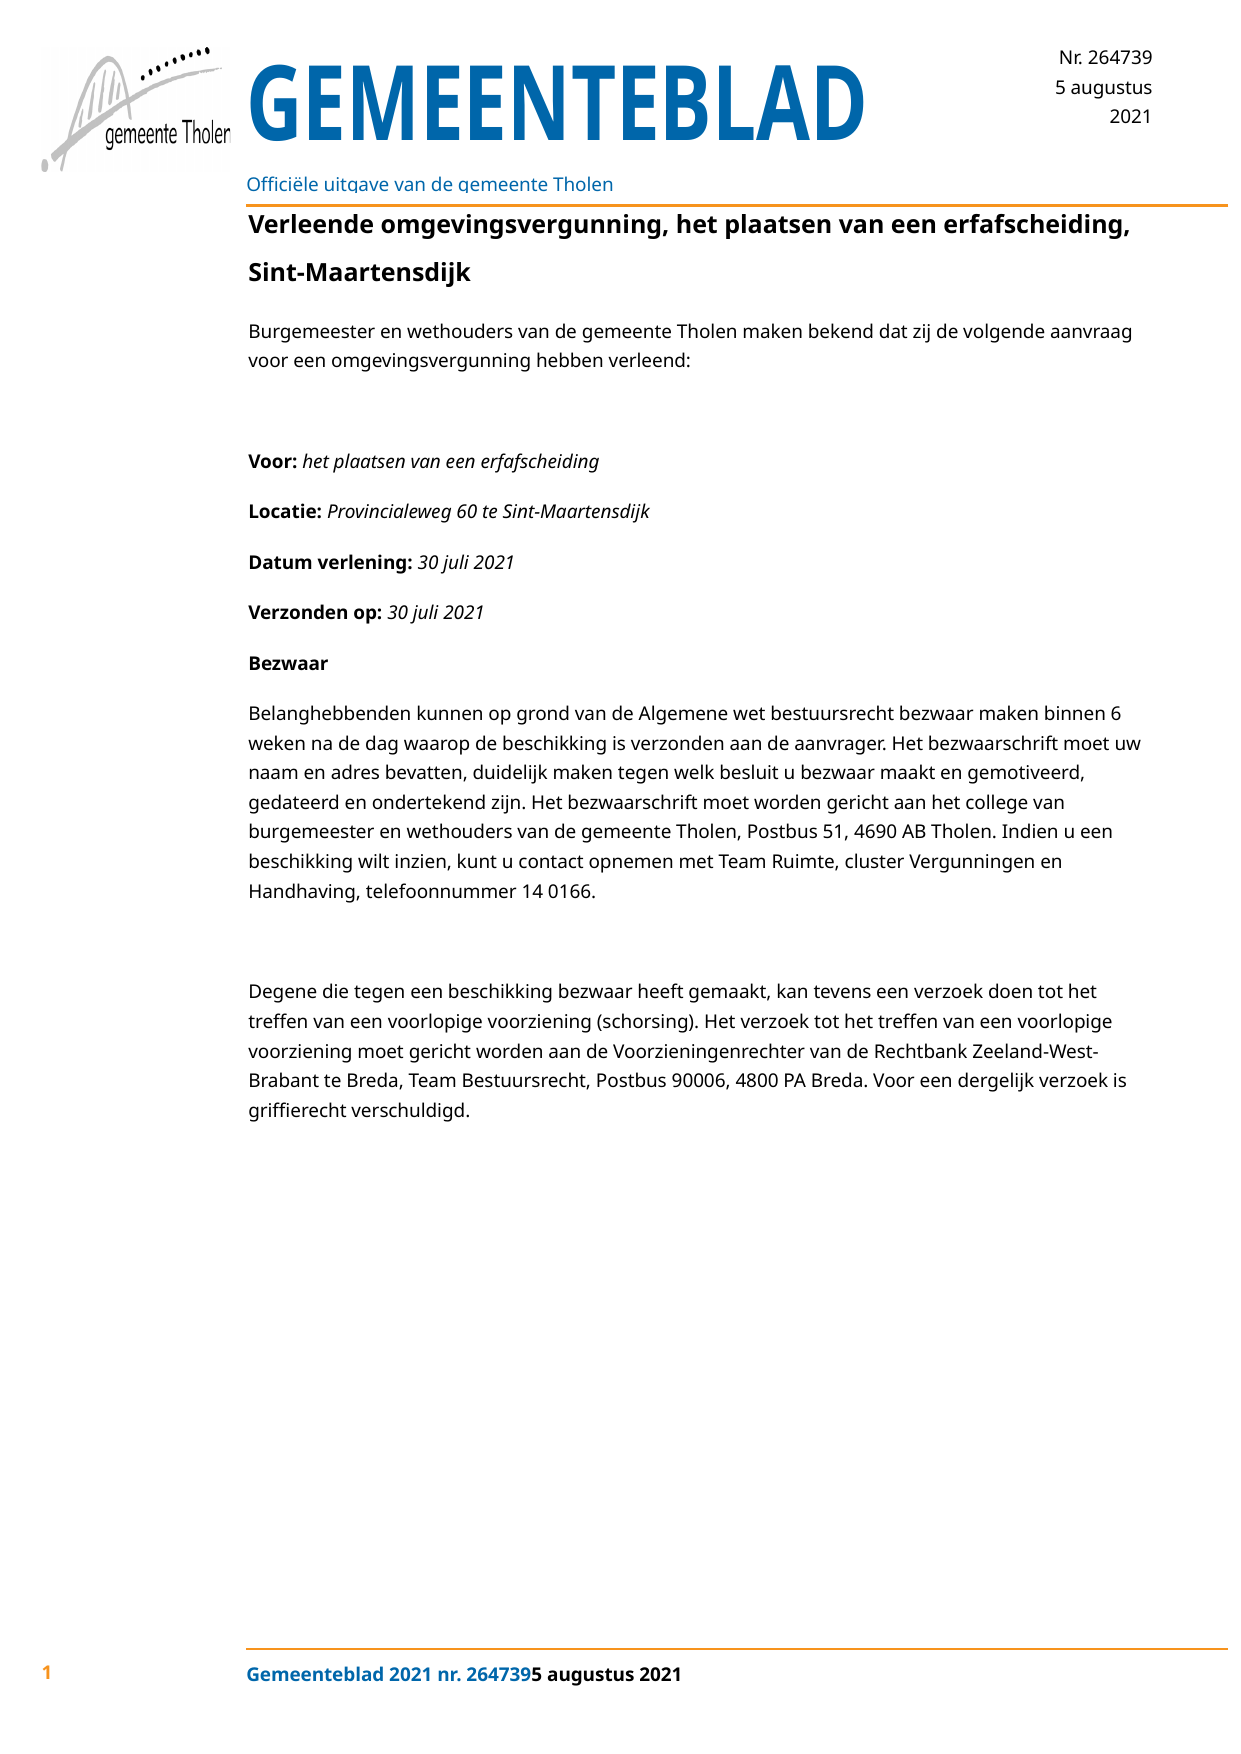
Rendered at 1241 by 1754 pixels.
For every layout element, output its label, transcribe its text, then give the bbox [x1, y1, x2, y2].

text Burgemeester en wethouders van de gemeente Tholen maken bekend dat zij de volgende aanvraag voor een omgevingsvergunning hebben verleend: [248, 318, 1152, 373]
text Datum verlening: 30 juli 2021 [248, 549, 1152, 575]
picture [41, 47, 231, 172]
text Verzonden op: 30 juli 2021 [248, 599, 1152, 625]
text Voor: het plaatsen van een erfafscheiding [248, 448, 1152, 474]
text Bezwaar [248, 650, 1152, 676]
text Locatie: Provincialeweg 60 te Sint-Maartensdijk [248, 499, 1152, 524]
text Verleende omgevingsvergunning, het plaatsen van een erfafscheiding, Sint-Maartensdijk [248, 207, 1152, 288]
text Degene die tegen een beschikking bezwaar heeft gemaakt, kan tevens een verzoek doen tot het treffen van een voorlopige voorziening (schorsing). Het verzoek tot het treffen van een voorlopige voorziening moet gericht worden aan de Voorzieningenrechter van de Rechtbank Zeeland-West-Brabant te Breda, Team Bestuursrecht, Postbus 90006, 4800 PA Breda. Voor een dergelijk verzoek is griffierecht verschuldigd. [248, 979, 1152, 1123]
text Belanghebbenden kunnen op grond van de Algemene wet bestuursrecht bezwaar maken binnen 6 weken na de dag waarop de beschikking is verzonden aan de aanvrager. Het bezwaarschrift moet uw naam en adres bevatten, duidelijk maken tegen welk besluit u bezwaar maakt en gemotiveerd, gedateerd en ondertekend zijn. Het bezwaarschrift moet worden gericht aan het college van burgemeester en wethouders van de gemeente Tholen, Postbus 51, 4690 AB Tholen. Indien u een beschikking wilt inzien, kunt u contact opnemen met Team Ruimte, cluster Vergunningen en Handhaving, telefoonnummer 14 0166. [248, 700, 1152, 904]
